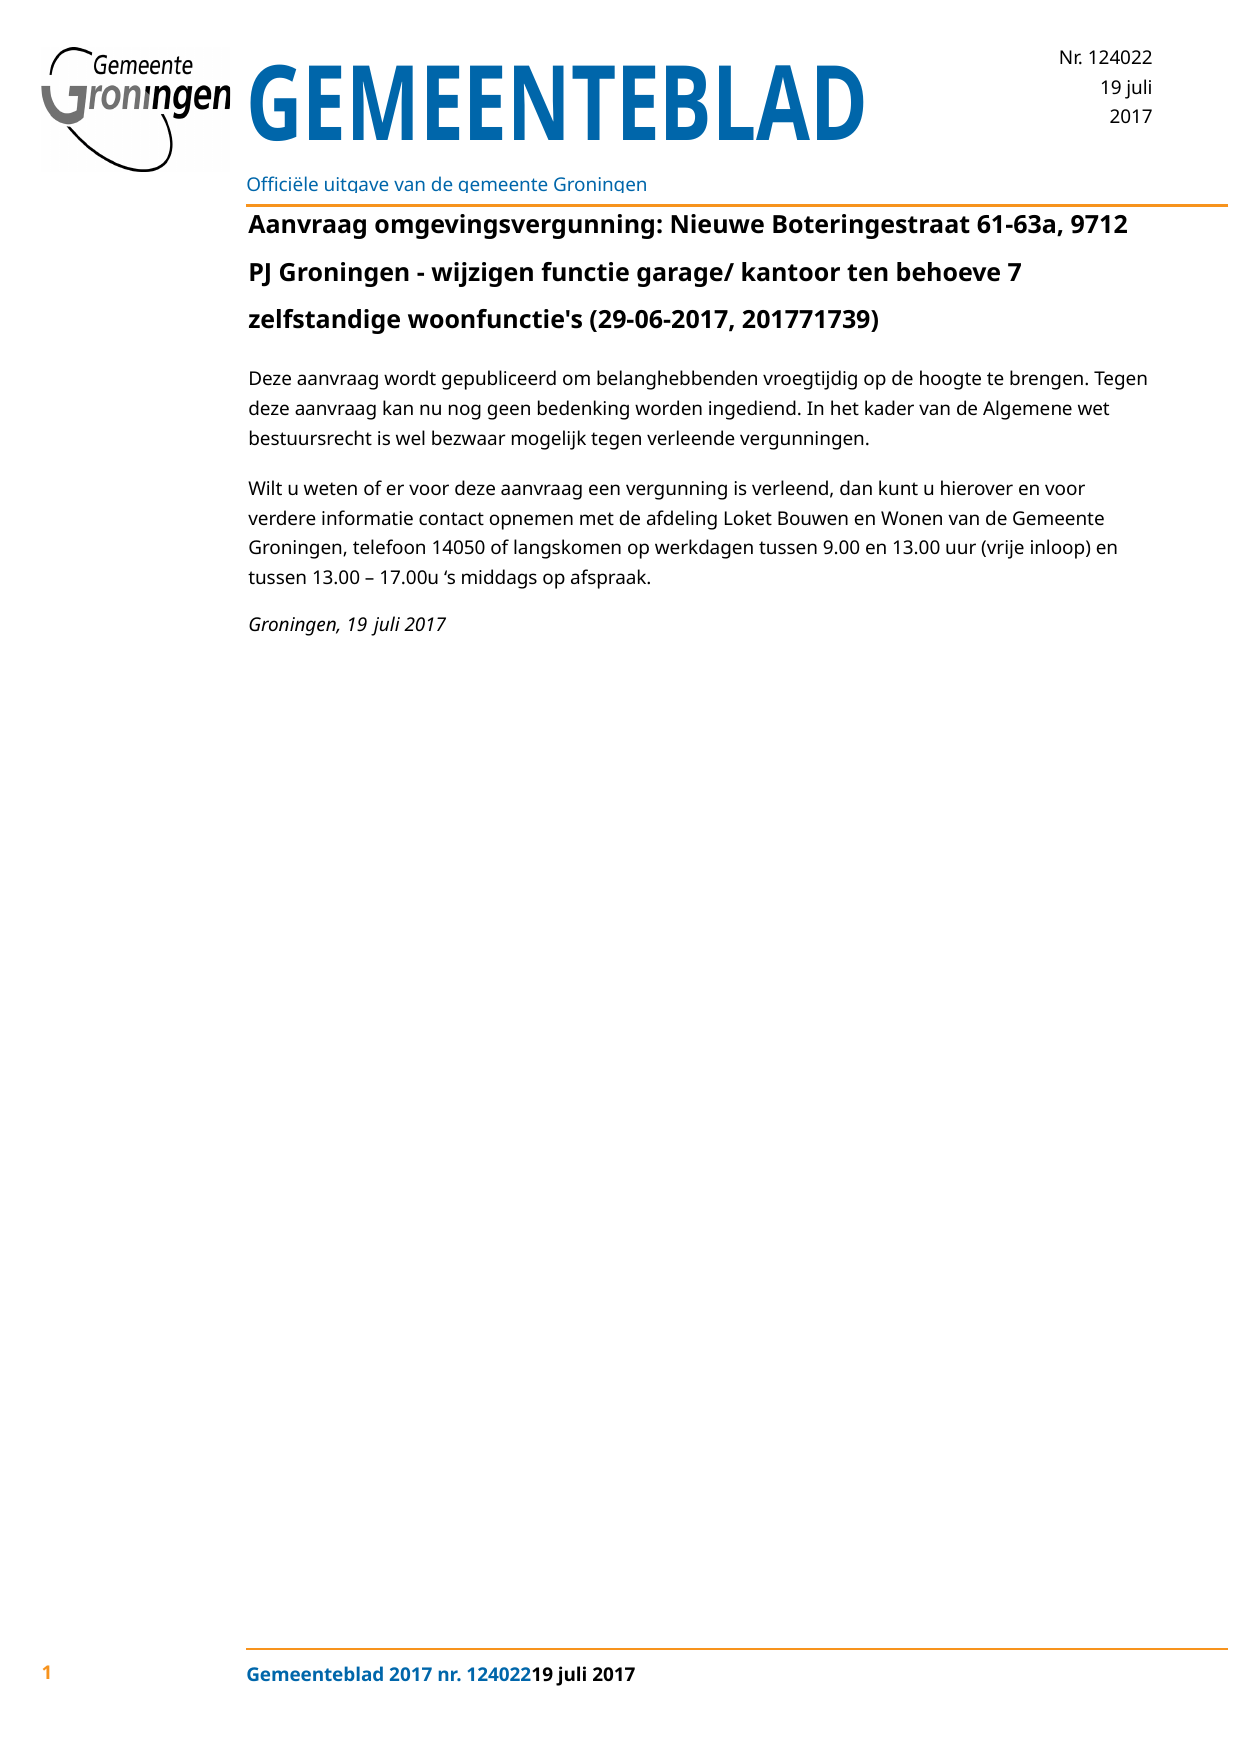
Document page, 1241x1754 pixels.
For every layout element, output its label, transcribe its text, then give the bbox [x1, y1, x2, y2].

text Aanvraag omgevingsvergunning: Nieuwe Boteringestraat 61-63a, 9712 PJ Groningen - wijzigen functie garage/ kantoor ten behoeve 7 zelfstandige woonfunctie's (29-06-2017, 201771739) [248, 207, 1152, 336]
text Groningen, 19 juli 2017 [248, 612, 1152, 637]
picture [41, 47, 231, 172]
text Wilt u weten of er voor deze aanvraag een vergunning is verleend, dan kunt u hierover en voor verdere informatie contact opnemen met de afdeling Loket Bouwen en Wonen van de Gemeente Groningen, telefoon 14050 of langskomen op werkdagen tussen 9.00 en 13.00 uur (vrije inloop) en tussen 13.00 – 17.00u ‘s middags op afspraak. [248, 475, 1152, 589]
text Deze aanvraag wordt gepubliceerd om belanghebbenden vroegtijdig op de hoogte te brengen. Tegen deze aanvraag kan nu nog geen bedenking worden ingediend. In het kader van de Algemene wet bestuursrecht is wel bezwaar mogelijk tegen verleende vergunningen. [248, 366, 1152, 450]
